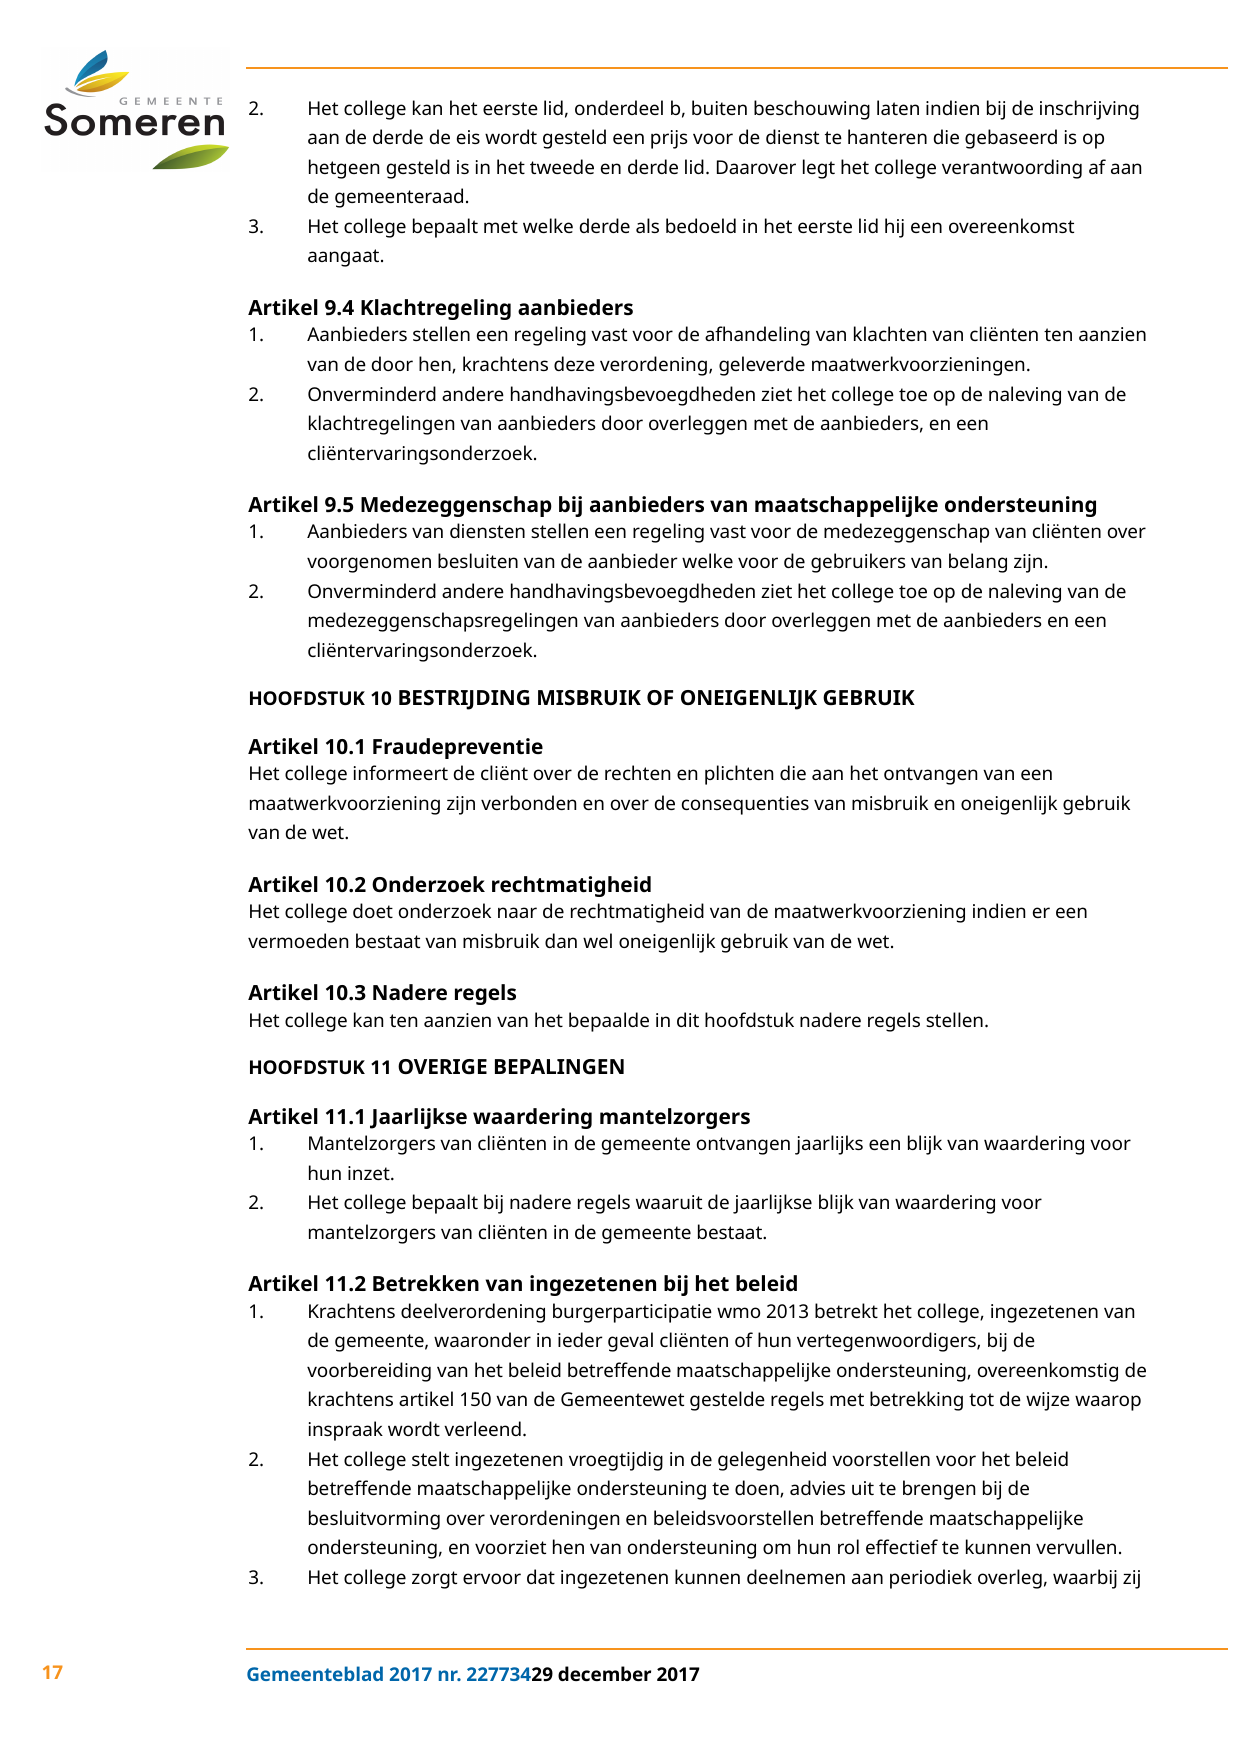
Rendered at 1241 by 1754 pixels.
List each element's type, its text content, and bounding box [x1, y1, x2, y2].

text HOOFDSTUK 10 BESTRIJDING MISBRUIK OF ONEIGENLIJK GEBRUIK [248, 683, 1152, 711]
text Het college informeert de cliënt over de rechten en plichten die aan het ontvangen van een maatwerkvoorziening zijn verbonden en over de consequenties van misbruik en oneigenlijk gebruik van de wet. [248, 760, 1152, 845]
text Artikel 10.1 Fraudepreventie [248, 732, 1152, 760]
list Aanbieders stellen een regeling vast voor de afhandeling van klachten van cliënten ten aanzien van de door hen, krachtens deze verordening, geleverde maatwerkvoorzieningen. [248, 322, 1152, 377]
text Artikel 9.4 Klachtregeling aanbieders [248, 293, 1152, 322]
text Artikel 11.2 Betrekken van ingezetenen bij het beleid [248, 1269, 1152, 1298]
list Het college bepaalt bij nadere regels waaruit de jaarlijkse blijk van waardering voor mantelzorgers van cliënten in de gemeente bestaat. [248, 1189, 1152, 1245]
text Het college doet onderzoek naar de rechtmatigheid van de maatwerkvoorziening indien er een vermoeden bestaat van misbruik dan wel oneigenlijk gebruik van de wet. [248, 898, 1152, 954]
list Krachtens deelverordening burgerparticipatie wmo 2013 betrekt het college, ingezetenen van de gemeente, waaronder in ieder geval cliënten of hun vertegenwoordigers, bij de voorbereiding van het beleid betreffende maatschappelijke ondersteuning, overeenkomstig de krachtens artikel 150 van de Gemeentewet gestelde regels met betrekking tot de wijze waarop inspraak wordt verleend. [248, 1298, 1152, 1442]
text Artikel 10.3 Nadere regels [248, 978, 1152, 1007]
text Het college kan ten aanzien van het bepaalde in dit hoofdstuk nadere regels stellen. [248, 1007, 1152, 1033]
text HOOFDSTUK 11 OVERIGE BEPALINGEN [248, 1052, 1152, 1081]
list Het college zorgt ervoor dat ingezetenen kunnen deelnemen aan periodiek overleg, waarbij zij [248, 1564, 1152, 1590]
text Artikel 9.5 Medezeggenschap bij aanbieders van maatschappelijke ondersteuning [248, 490, 1152, 519]
list Mantelzorgers van cliënten in de gemeente ontvangen jaarlijks een blijk van waardering voor hun inzet. [248, 1130, 1152, 1186]
text Artikel 10.2 Onderzoek rechtmatigheid [248, 870, 1152, 898]
list Het college kan het eerste lid, onderdeel b, buiten beschouwing laten indien bij de inschrijving aan de derde de eis wordt gesteld een prijs voor de dienst te hanteren die gebaseerd is op hetgeen gesteld is in het tweede en derde lid. Daarover legt het college verantwoording af aan de gemeenteraad. [248, 95, 1152, 209]
list Het college bepaalt met welke derde als bedoeld in het eerste lid hij een overeenkomst aangaat. [248, 213, 1152, 268]
text Artikel 11.1 Jaarlijkse waardering mantelzorgers [248, 1102, 1152, 1130]
list Aanbieders van diensten stellen een regeling vast voor de medezeggenschap van cliënten over voorgenomen besluiten van de aanbieder welke voor de gebruikers van belang zijn. [248, 519, 1152, 574]
list Het college stelt ingezetenen vroegtijdig in de gelegenheid voorstellen voor het beleid betreffende maatschappelijke ondersteuning te doen, advies uit te brengen bij de besluitvorming over verordeningen en beleidsvoorstellen betreffende maatschappelijke ondersteuning, en voorziet hen van ondersteuning om hun rol effectief te kunnen vervullen. [248, 1446, 1152, 1560]
list Onverminderd andere handhavingsbevoegdheden ziet het college toe op de naleving van de klachtregelingen van aanbieders door overleggen met de aanbieders, en een cliëntervaringsonderzoek. [248, 381, 1152, 466]
picture [41, 47, 231, 172]
list Onverminderd andere handhavingsbevoegdheden ziet het college toe op de naleving van de medezeggenschapsregelingen van aanbieders door overleggen met de aanbieders en een cliëntervaringsonderzoek. [248, 578, 1152, 663]
